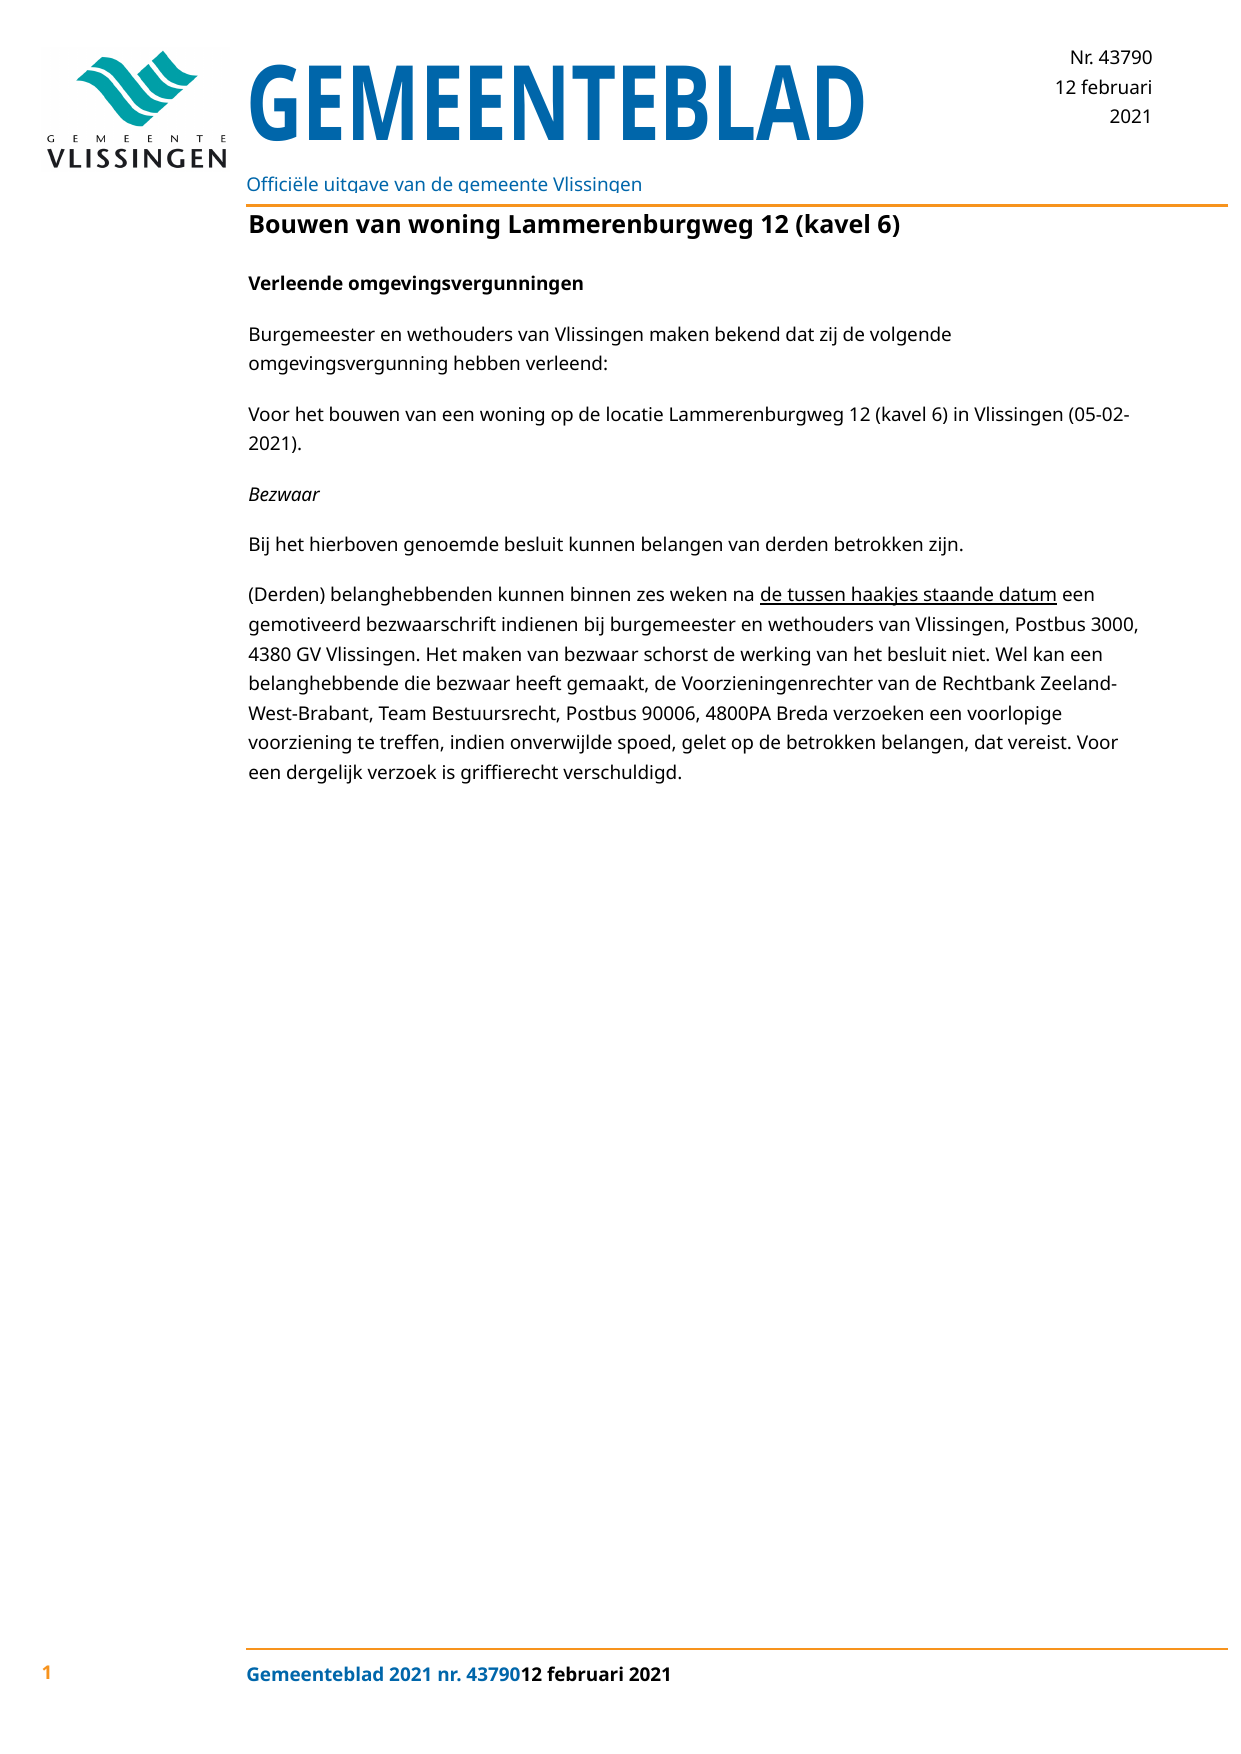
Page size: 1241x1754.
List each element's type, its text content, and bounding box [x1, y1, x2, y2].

text Bij het hierboven genoemde besluit kunnen belangen van derden betrokken zijn. [248, 531, 1152, 557]
text Verleende omgevingsvergunningen [248, 270, 1152, 296]
text Bouwen van woning Lammerenburgweg 12 (kavel 6) [248, 207, 1152, 241]
text Bezwaar [248, 481, 1152, 506]
text Burgemeester en wethouders van Vlissingen maken bekend dat zij de volgende omgevingsvergunning hebben verleend: [248, 321, 1152, 376]
text Voor het bouwen van een woning op de locatie Lammerenburgweg 12 (kavel 6) in Vlissingen (05-02-2021). [248, 401, 1152, 456]
text (Derden) belanghebbenden kunnen binnen zes weken na de tussen haakjes staande datum een gemotiveerd bezwaarschrift indienen bij burgemeester en wethouders van Vlissingen, Postbus 3000, 4380 GV Vlissingen. Het maken van bezwaar schorst de werking van het besluit niet. Wel kan een belanghebbende die bezwaar heeft gemaakt, de Voorzieningenrechter van de Rechtbank Zeeland-West-Brabant, Team Bestuursrecht, Postbus 90006, 4800PA Breda verzoeken een voorlopige voorziening te treffen, indien onverwijlde spoed, gelet op de betrokken belangen, dat vereist. Voor een dergelijk verzoek is griffierecht verschuldigd. [248, 582, 1152, 785]
picture [41, 47, 231, 172]
